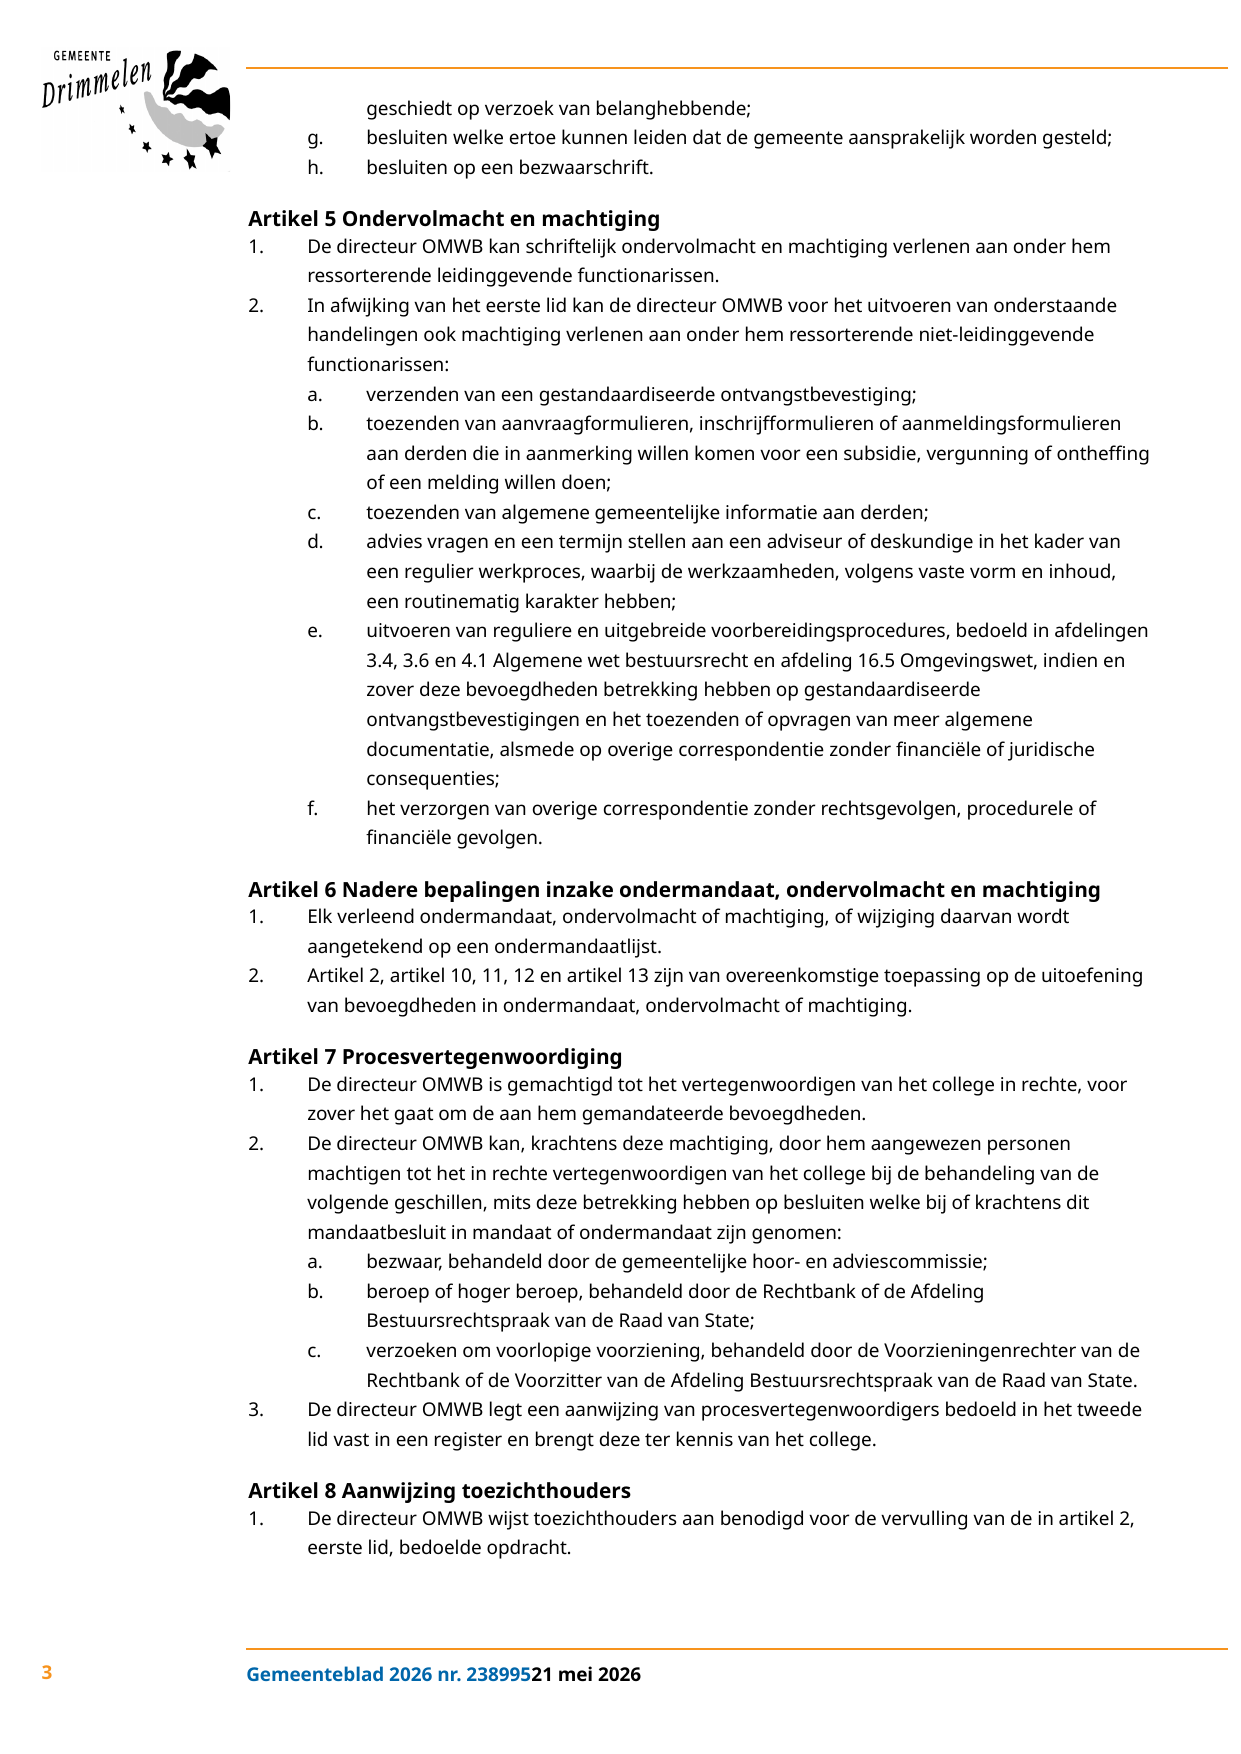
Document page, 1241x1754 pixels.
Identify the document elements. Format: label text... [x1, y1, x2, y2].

list uitvoeren van reguliere en uitgebreide voorbereidingsprocedures, bedoeld in afdelingen 3.4, 3.6 en 4.1 Algemene wet bestuursrecht en afdeling 16.5 Omgevingswet, indien en zover deze bevoegdheden betrekking hebben op gestandaardiseerde ontvangstbevestigingen en het toezenden of opvragen van meer algemene documentatie, alsmede op overige correspondentie zonder financiële of juridische consequenties; [307, 617, 1152, 791]
list Artikel 2, artikel 10, 11, 12 en artikel 13 zijn van overeenkomstige toepassing op de uitoefening van bevoegdheden in ondermandaat, ondervolmacht of machtiging. [248, 962, 1152, 1018]
text Artikel 6 Nadere bepalingen inzake ondermandaat, ondervolmacht en machtiging [248, 875, 1152, 903]
text Artikel 5 Ondervolmacht en machtiging [248, 204, 1152, 233]
picture [41, 47, 231, 172]
list In afwijking van het eerste lid kan de directeur OMWB voor het uitvoeren van onderstaande handelingen ook machtiging verlenen aan onder hem ressorterende niet-leidinggevende functionarissen: [248, 292, 1152, 377]
list bezwaar, behandeld door de gemeentelijke hoor- en adviescommissie; [307, 1248, 1152, 1274]
list besluiten welke ertoe kunnen leiden dat de gemeente aansprakelijk worden gesteld; [307, 124, 1152, 150]
text Artikel 8 Aanwijzing toezichthouders [248, 1476, 1152, 1505]
list beroep of hoger beroep, behandeld door de Rechtbank of de Afdeling Bestuursrechtspraak van de Raad van State; [307, 1278, 1152, 1333]
list De directeur OMWB legt een aanwijzing van procesvertegenwoordigers bedoeld in het tweede lid vast in een register en brengt deze ter kennis van het college. [248, 1396, 1152, 1452]
list verzoeken om voorlopige voorziening, behandeld door de Voorzieningenrechter van de Rechtbank of de Voorzitter van de Afdeling Bestuursrechtspraak van de Raad van State. [307, 1337, 1152, 1392]
list geschiedt op verzoek van belanghebbende; [307, 95, 1152, 121]
list De directeur OMWB wijst toezichthouders aan benodigd voor de vervulling van de in artikel 2, eerste lid, bedoelde opdracht. [248, 1505, 1152, 1560]
list De directeur OMWB kan schriftelijk ondervolmacht en machtiging verlenen aan onder hem ressorterende leidinggevende functionarissen. [248, 233, 1152, 288]
text Artikel 7 Procesvertegenwoordiging [248, 1042, 1152, 1071]
list De directeur OMWB is gemachtigd tot het vertegenwoordigen van het college in rechte, voor zover het gaat om de aan hem gemandateerde bevoegdheden. [248, 1071, 1152, 1126]
list verzenden van een gestandaardiseerde ontvangstbevestiging; [307, 381, 1152, 406]
list besluiten op een bezwaarschrift. [307, 154, 1152, 180]
list De directeur OMWB kan, krachtens deze machtiging, door hem aangewezen personen machtigen tot het in rechte vertegenwoordigen van het college bij de behandeling van de volgende geschillen, mits deze betrekking hebben op besluiten welke bij of krachtens dit mandaatbesluit in mandaat of ondermandaat zijn genomen: [248, 1130, 1152, 1244]
list toezenden van aanvraagformulieren, inschrijfformulieren of aanmeldingsformulieren aan derden die in aanmerking willen komen voor een subsidie, vergunning of ontheffing of een melding willen doen; [307, 410, 1152, 495]
list advies vragen en een termijn stellen aan een adviseur of deskundige in het kader van een regulier werkproces, waarbij de werkzaamheden, volgens vaste vorm en inhoud, een routinematig karakter hebben; [307, 529, 1152, 613]
list Elk verleend ondermandaat, ondervolmacht of machtiging, of wijziging daarvan wordt aangetekend op een ondermandaatlijst. [248, 903, 1152, 959]
list het verzorgen van overige correspondentie zonder rechtsgevolgen, procedurele of financiële gevolgen. [307, 795, 1152, 850]
list toezenden van algemene gemeentelijke informatie aan derden; [307, 499, 1152, 525]
